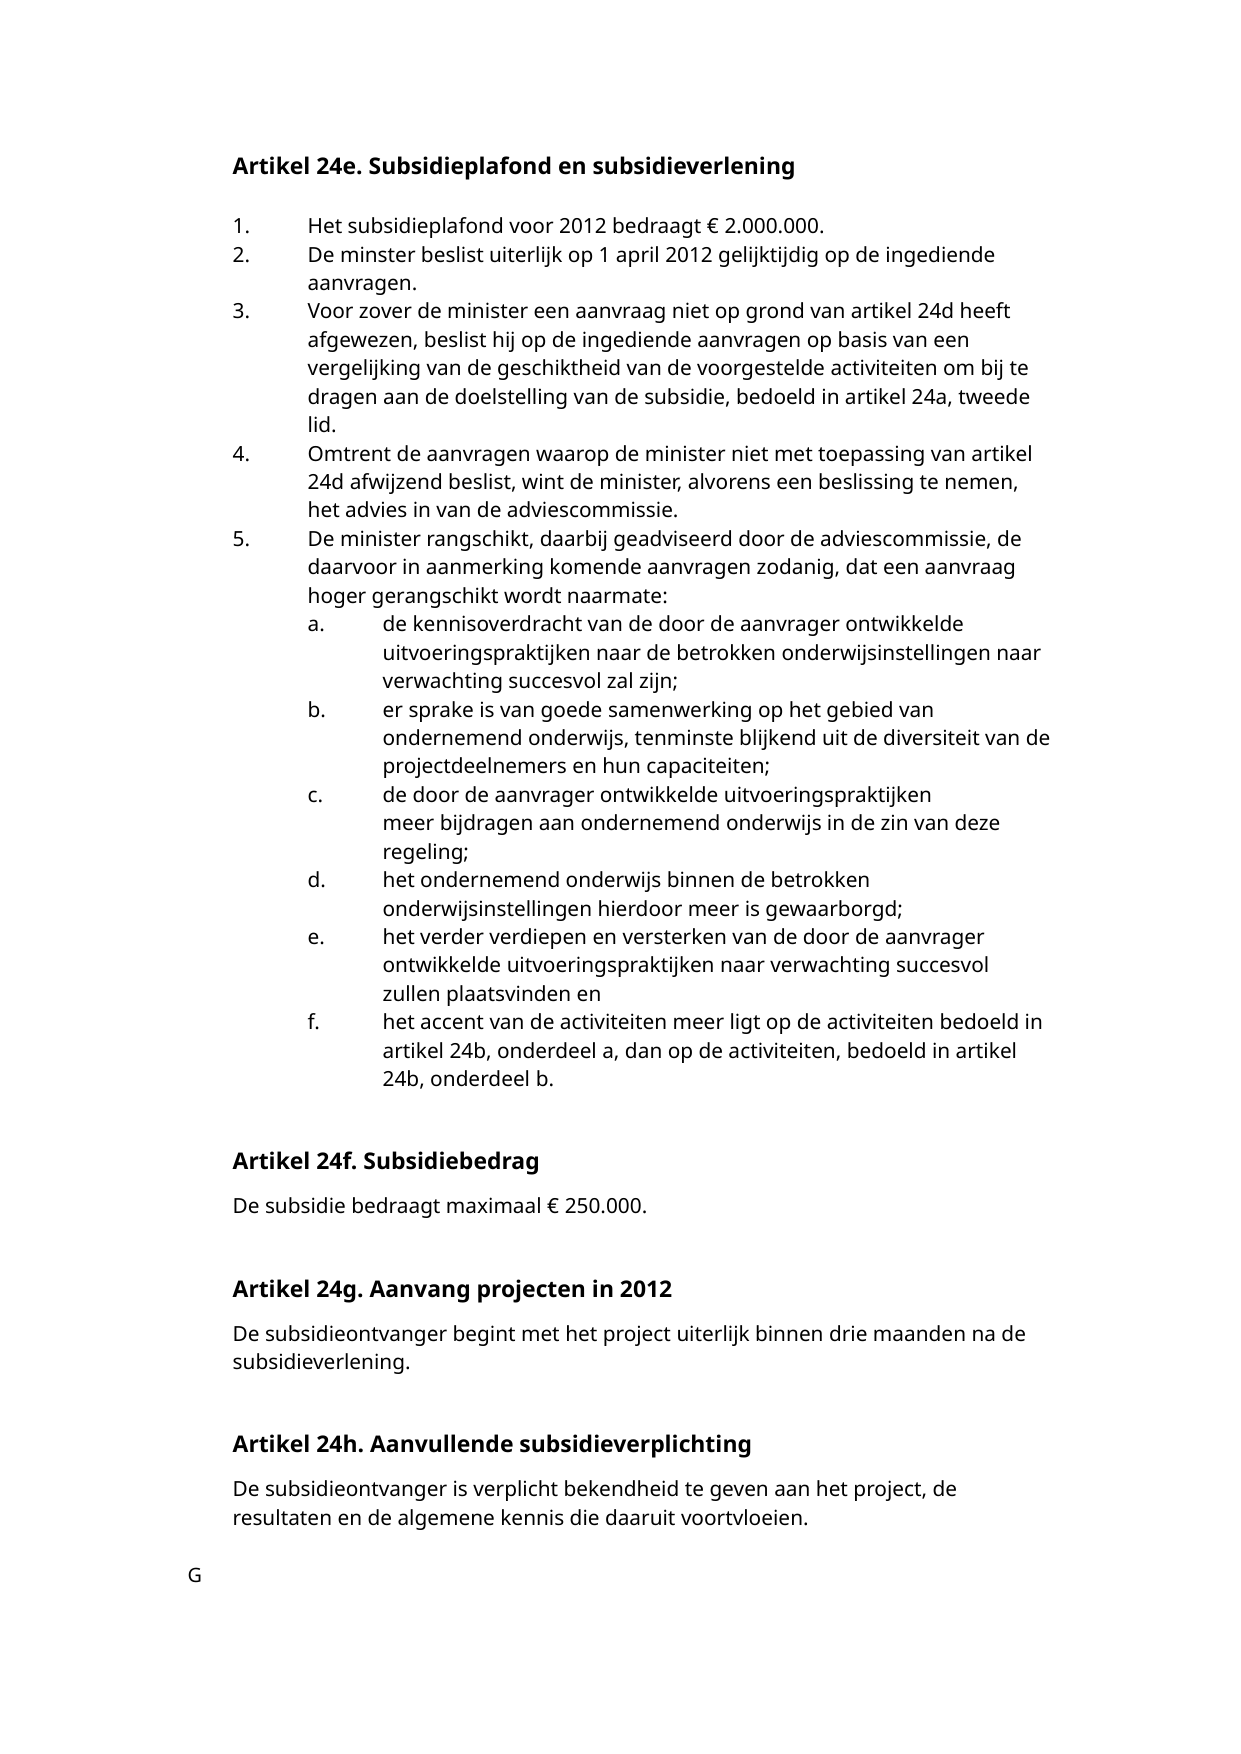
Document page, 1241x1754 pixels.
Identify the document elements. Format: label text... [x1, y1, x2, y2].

list Het subsidieplafond voor 2012 bedraagt € 2.000.000. [232, 211, 1053, 240]
subtitle Artikel 24f. Subsidiebedrag [232, 1145, 1053, 1177]
list het ondernemend onderwijs binnen de betrokken onderwijsinstellingen hierdoor meer is gewaarborgd; [307, 865, 1053, 922]
list de door de aanvrager ontwikkelde uitvoeringspraktijken meer bijdragen aan ondernemend onderwijs in de zin van deze regeling; [307, 780, 1053, 865]
list De minster beslist uiterlijk op 1 april 2012 gelijktijdig op de ingediende aanvragen. [232, 240, 1053, 297]
list De minister rangschikt, daarbij geadviseerd door de adviescommissie, de daarvoor in aanmerking komende aanvragen zodanig, dat een aanvraag hoger gerangschikt wordt naarmate: [232, 524, 1053, 609]
subtitle Artikel 24e. Subsidieplafond en subsidieverlening [232, 150, 1053, 181]
text De subsidieontvanger is verplicht bekendheid te geven aan het project, de resultaten en de algemene kennis die daaruit voortvloeien. [232, 1474, 1053, 1531]
list de kennisoverdracht van de door de aanvrager ontwikkelde uitvoeringspraktijken naar de betrokken onderwijsinstellingen naar verwachting succesvol zal zijn; [307, 609, 1053, 695]
list het verder verdiepen en versterken van de door de aanvrager ontwikkelde uitvoeringspraktijken naar verwachting succesvol zullen plaatsvinden en [307, 922, 1053, 1007]
text De subsidieontvanger begint met het project uiterlijk binnen drie maanden na de subsidieverlening. [232, 1319, 1053, 1376]
text G [187, 1561, 1053, 1588]
list Voor zover de minister een aanvraag niet op grond van artikel 24d heeft afgewezen, beslist hij op de ingediende aanvragen op basis van een vergelijking van de geschiktheid van de voorgestelde activiteiten om bij te dragen aan de doelstelling van de subsidie, bedoeld in artikel 24a, tweede lid. [232, 297, 1053, 439]
subtitle Artikel 24h. Aanvullende subsidieverplichting [232, 1428, 1053, 1459]
list het accent van de activiteiten meer ligt op de activiteiten bedoeld in artikel 24b, onderdeel a, dan op de activiteiten, bedoeld in artikel 24b, onderdeel b. [307, 1007, 1053, 1093]
list er sprake is van goede samenwerking op het gebied van ondernemend onderwijs, tenminste blijkend uit de diversiteit van de projectdeelnemers en hun capaciteiten; [307, 695, 1053, 780]
subtitle Artikel 24g. Aanvang projecten in 2012 [232, 1272, 1053, 1304]
list Omtrent de aanvragen waarop de minister niet met toepassing van artikel 24d afwijzend beslist, wint de minister, alvorens een beslissing te nemen, het advies in van de adviescommissie. [232, 439, 1053, 524]
text De subsidie bedraagt maximaal € 250.000. [232, 1192, 1053, 1220]
